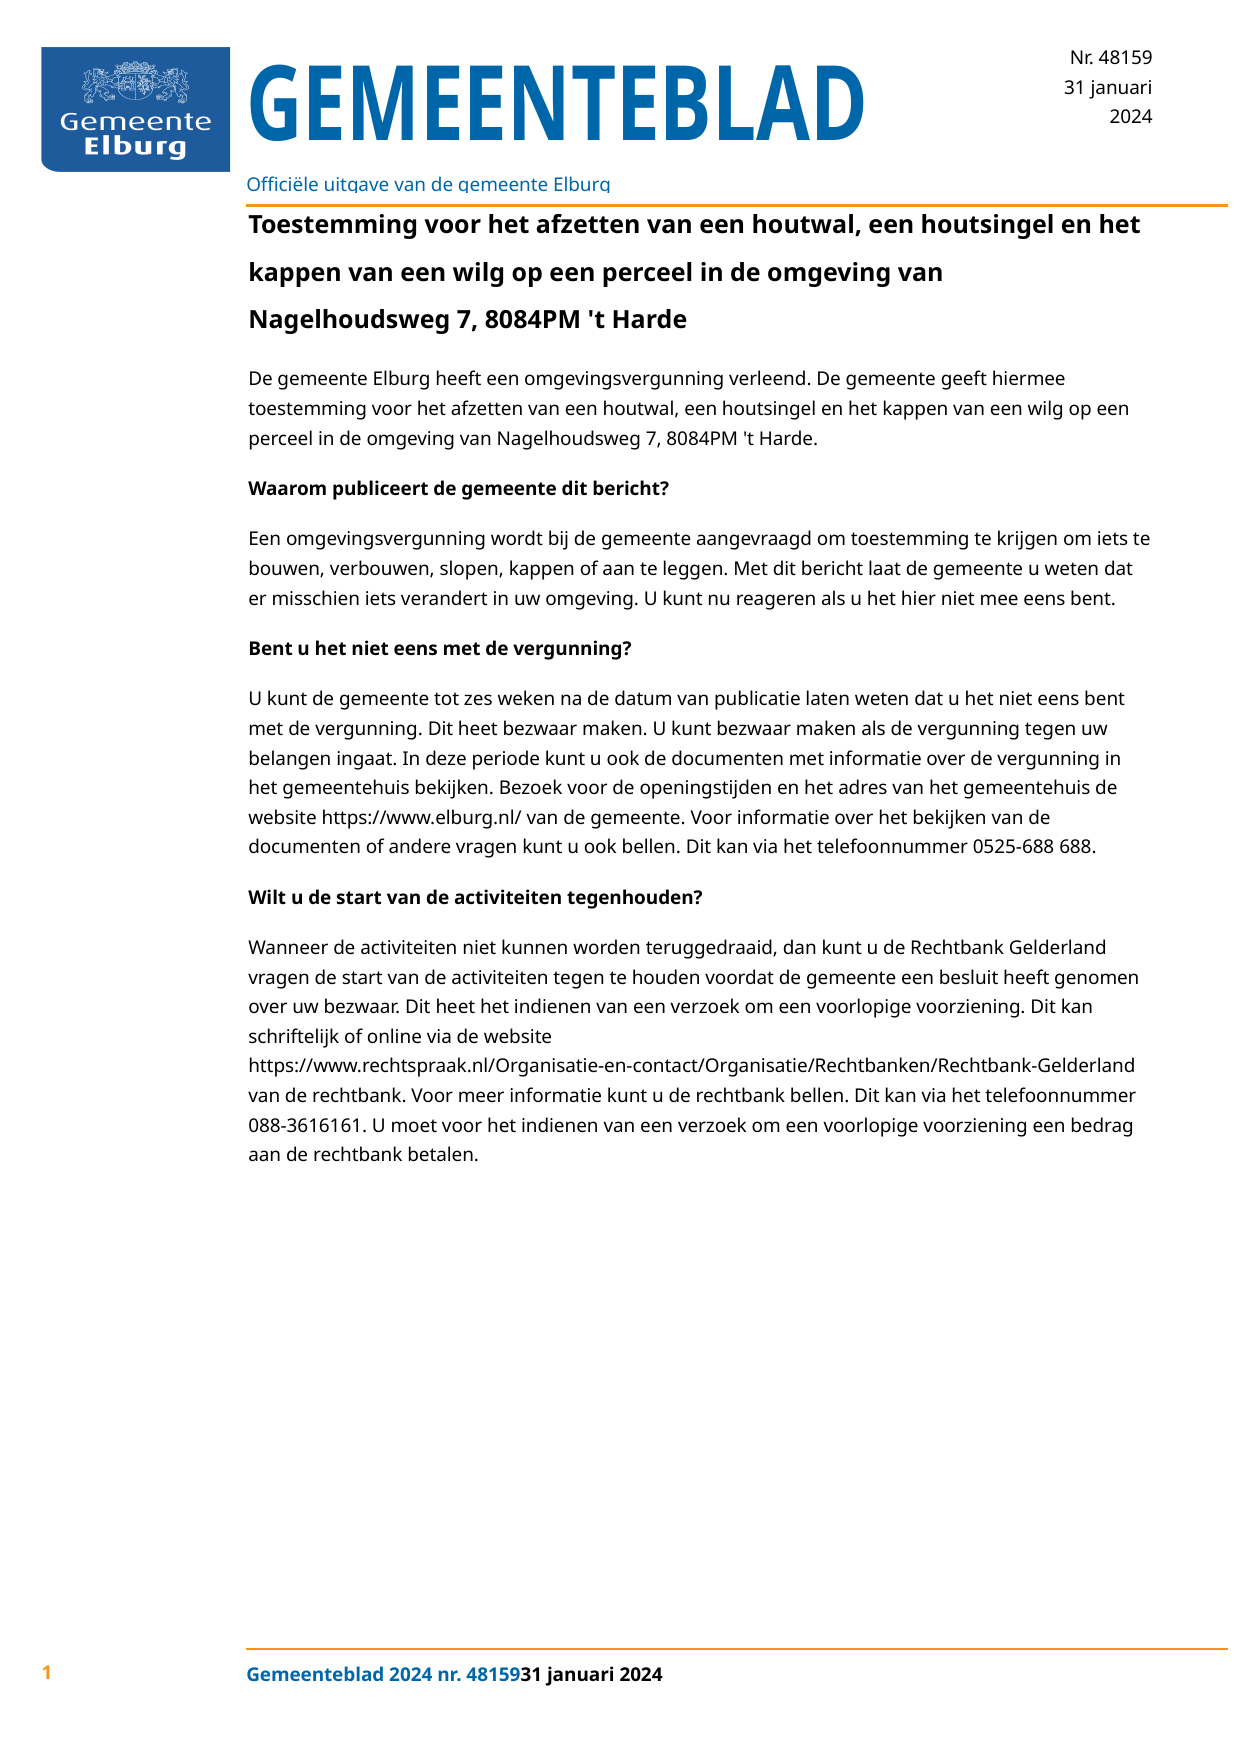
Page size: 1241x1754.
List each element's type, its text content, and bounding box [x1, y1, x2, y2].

text Wanneer de activiteiten niet kunnen worden teruggedraaid, dan kunt u de Rechtbank Gelderland vragen de start van de activiteiten tegen te houden voordat de gemeente een besluit heeft genomen over uw bezwaar. Dit heet het indienen van een verzoek om een voorlopige voorziening. Dit kan schriftelijk of online via de website https://www.rechtspraak.nl/Organisatie-en-contact/Organisatie/Rechtbanken/Rechtbank-Gelderland van de rechtbank. Voor meer informatie kunt u de rechtbank bellen. Dit kan via het telefoonnummer 088-3616161. U moet voor het indienen van een verzoek om een voorlopige voorziening een bedrag aan de rechtbank betalen. [248, 934, 1152, 1167]
picture [41, 47, 231, 172]
text U kunt de gemeente tot zes weken na de datum van publicatie laten weten dat u het niet eens bent met de vergunning. Dit heet bezwaar maken. U kunt bezwaar maken als de vergunning tegen uw belangen ingaat. In deze periode kunt u ook de documenten met informatie over de vergunning in het gemeentehuis bekijken. Bezoek voor de openingstijden en het adres van het gemeentehuis de website https://www.elburg.nl/ van de gemeente. Voor informatie over het bekijken van de documenten of andere vragen kunt u ook bellen. Dit kan via het telefoonnummer 0525-688 688. [248, 686, 1152, 859]
text Een omgevingsvergunning wordt bij de gemeente aangevraagd om toestemming te krijgen om iets te bouwen, verbouwen, slopen, kappen of aan te leggen. Met dit bericht laat de gemeente u weten dat er misschien iets verandert in uw omgeving. U kunt nu reageren als u het hier niet mee eens bent. [248, 526, 1152, 610]
text De gemeente Elburg heeft een omgevingsvergunning verleend. De gemeente geeft hiermee toestemming voor het afzetten van een houtwal, een houtsingel en het kappen van een wilg op een perceel in de omgeving van Nagelhoudsweg 7, 8084PM 't Harde. [248, 366, 1152, 450]
text Bent u het niet eens met de vergunning? [248, 635, 1152, 661]
text Wilt u de start van de activiteiten tegenhouden? [248, 884, 1152, 909]
text Toestemming voor het afzetten van een houtwal, een houtsingel en het kappen van een wilg op een perceel in de omgeving van Nagelhoudsweg 7, 8084PM 't Harde [248, 207, 1152, 336]
text Waarom publiceert de gemeente dit bericht? [248, 475, 1152, 501]
